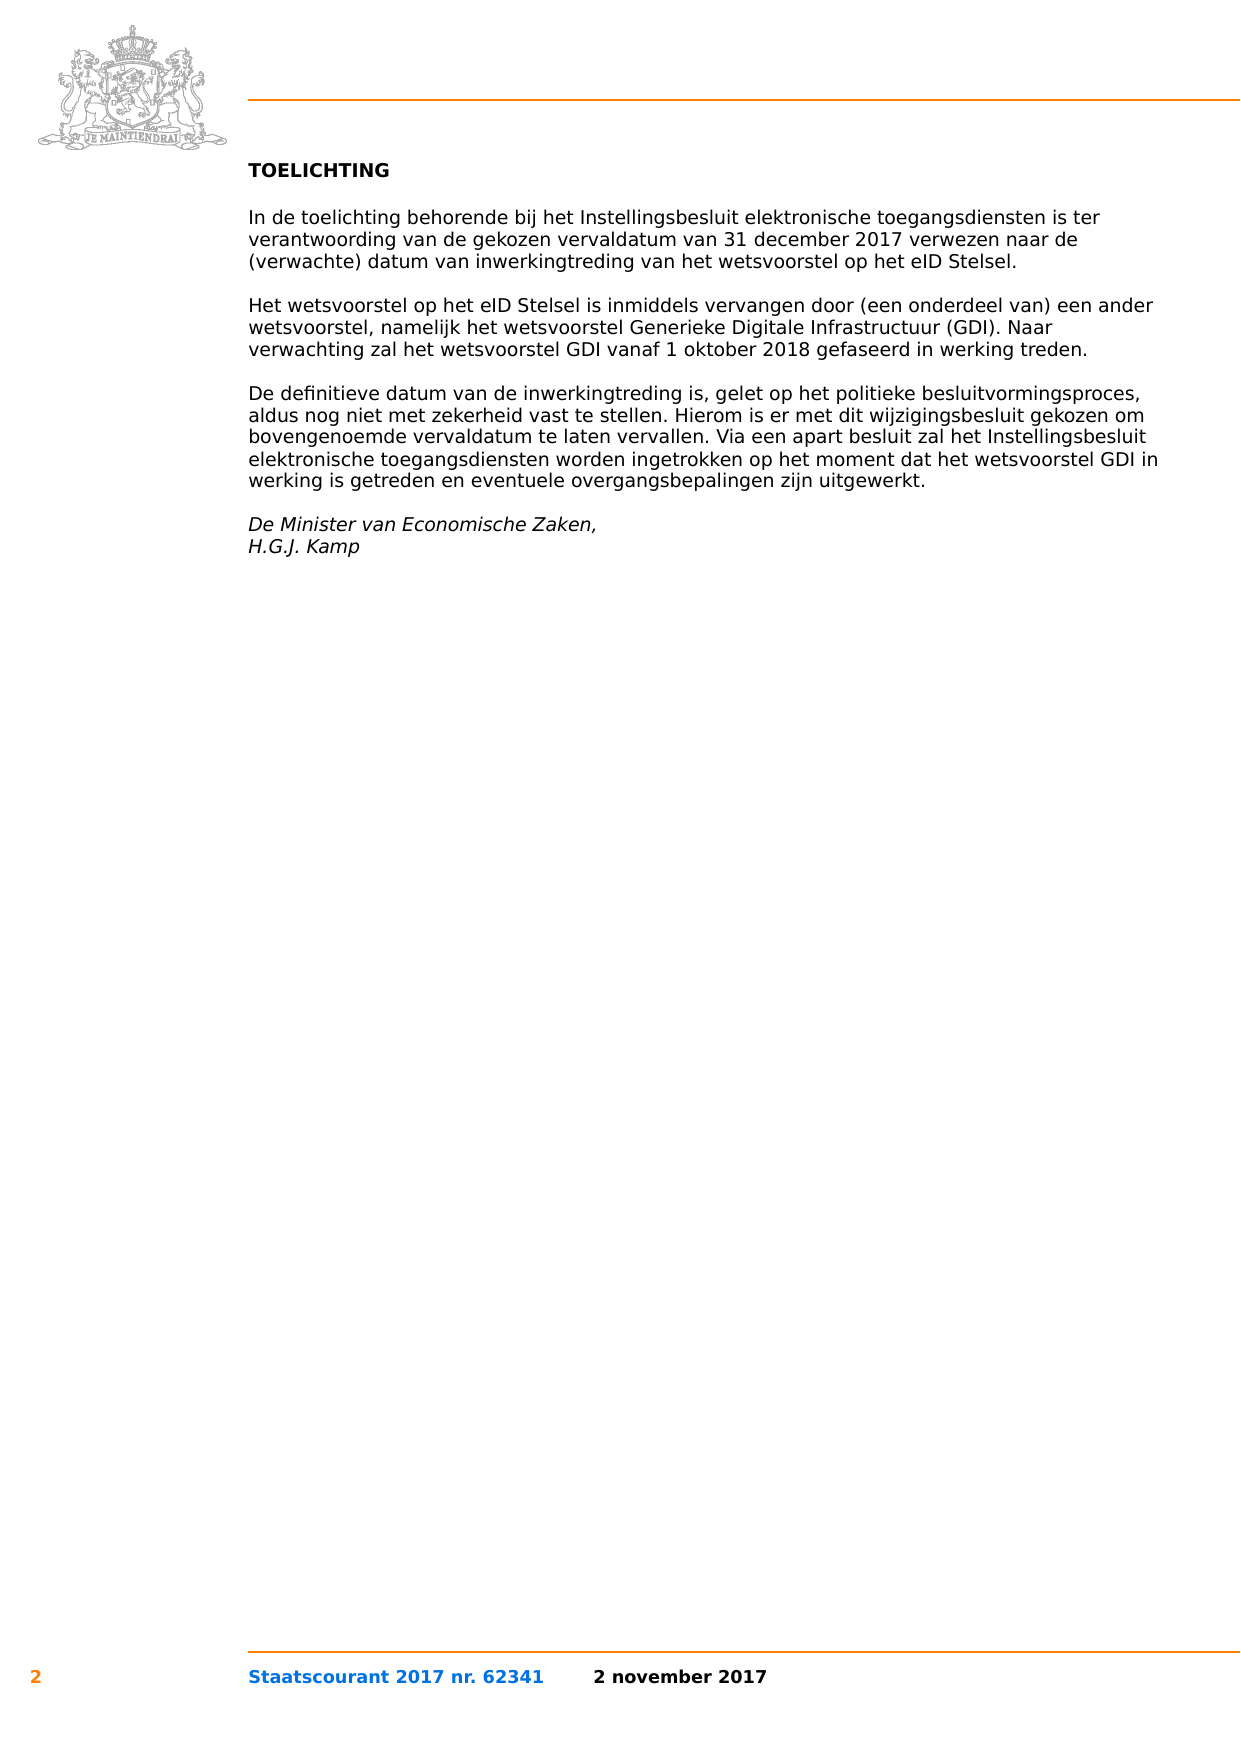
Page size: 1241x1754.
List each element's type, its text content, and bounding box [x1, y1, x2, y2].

picture [38, 25, 227, 150]
subtitle TOELICHTING [248, 160, 1163, 182]
text Het wetsvoorstel op het eID Stelsel is inmiddels vervangen door (een onderdeel van) een ander wetsvoorstel, namelijk het wetsvoorstel Generieke Digitale Infrastructuur (GDI). Naar verwachting zal het wetsvoorstel GDI vanaf 1 oktober 2018 gefaseerd in werking treden. [248, 295, 1163, 361]
text De definitieve datum van de inwerkingtreding is, gelet op het politieke besluitvormingsproces, aldus nog niet met zekerheid vast te stellen. Hierom is er met dit wijzigingsbesluit gekozen om bovengenoemde vervaldatum te laten vervallen. Via een apart besluit zal het Instellingsbesluit elektronische toegangsdiensten worden ingetrokken op het moment dat het wetsvoorstel GDI in werking is getreden en eventuele overgangsbepalingen zijn uitgewerkt. [248, 382, 1163, 492]
text De Minister van Economische Zaken, H.G.J. Kamp [248, 514, 1163, 558]
text In de toelichting behorende bij het Instellingsbesluit elektronische toegangsdiensten is ter verantwoording van de gekozen vervaldatum van 31 december 2017 verwezen naar de (verwachte) datum van inwerkingtreding van het wetsvoorstel op het eID Stelsel. [248, 207, 1163, 273]
